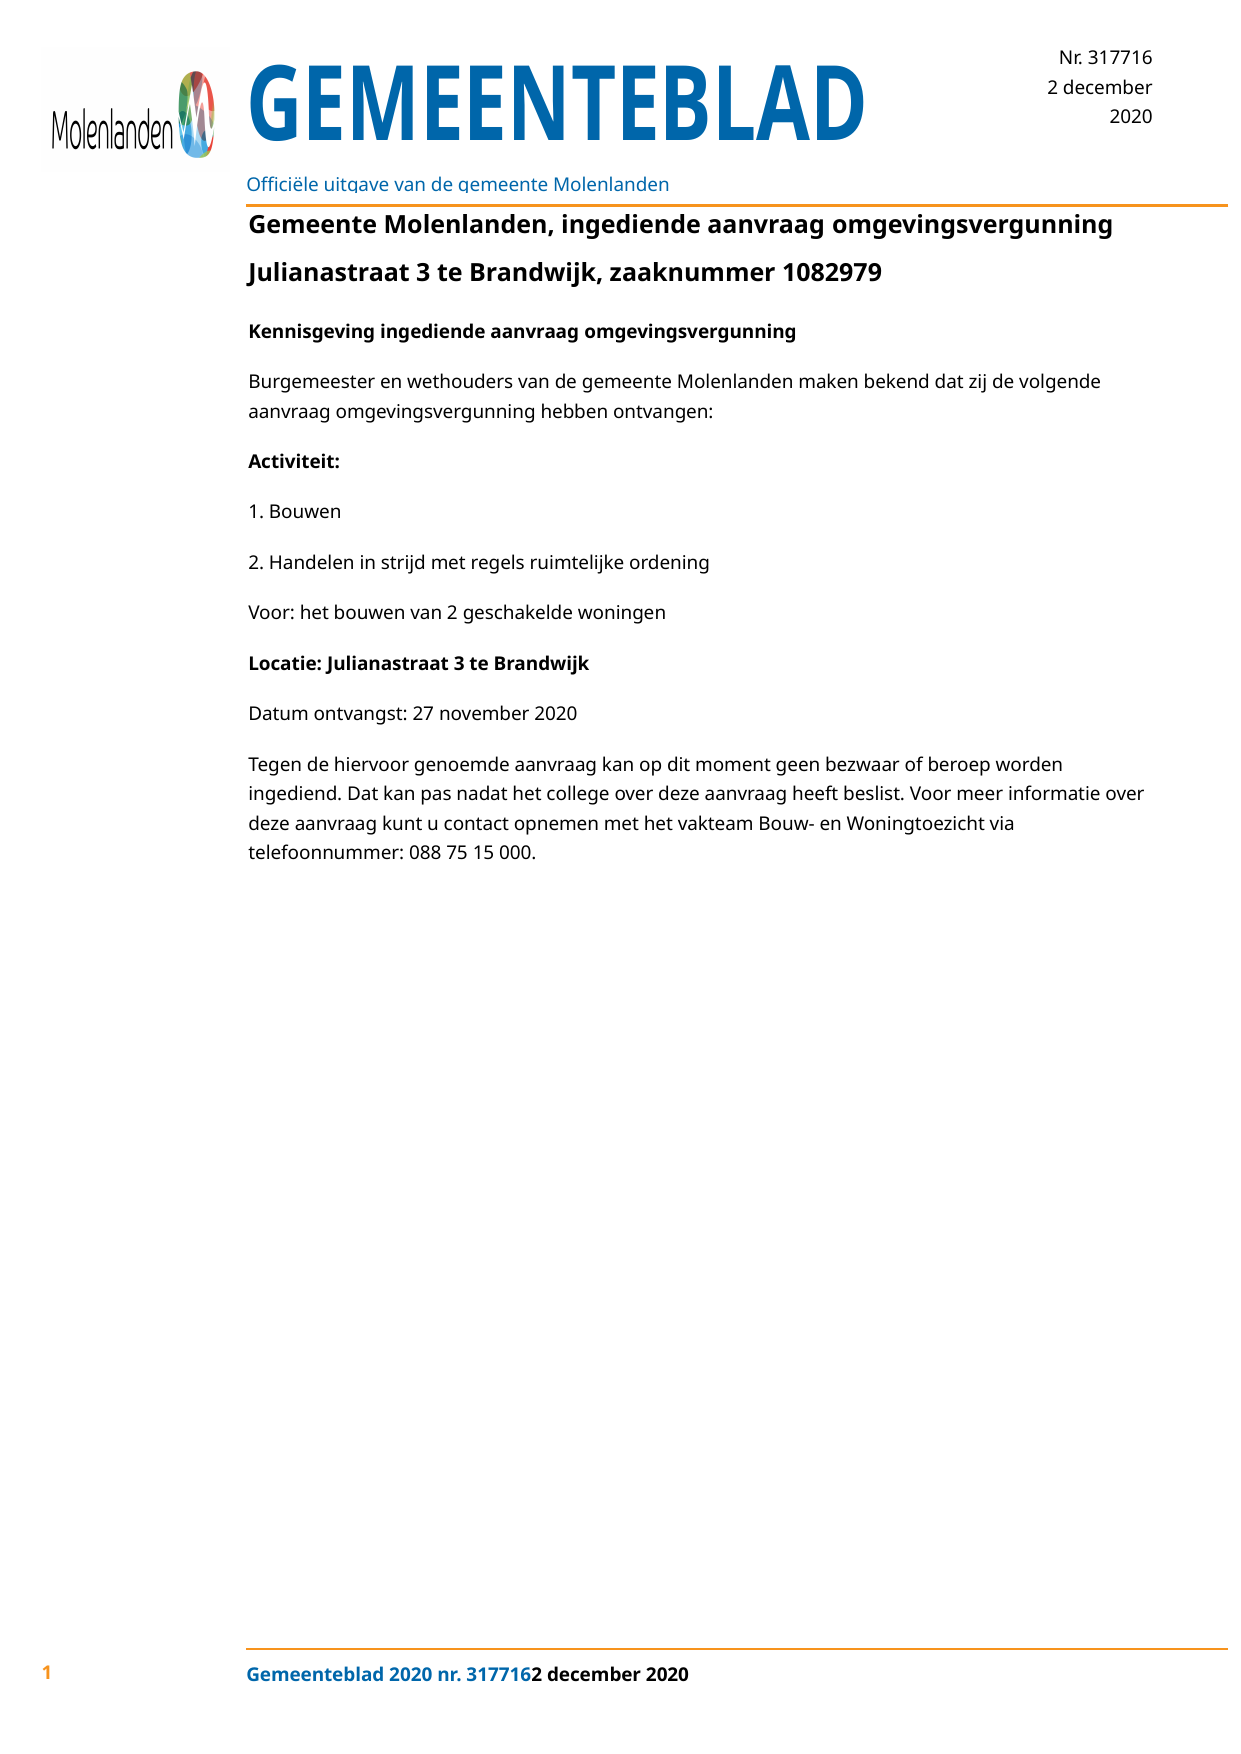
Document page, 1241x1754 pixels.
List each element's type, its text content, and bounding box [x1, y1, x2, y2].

text Tegen de hiervoor genoemde aanvraag kan op dit moment geen bezwaar of beroep worden ingediend. Dat kan pas nadat het college over deze aanvraag heeft beslist. Voor meer informatie over deze aanvraag kunt u contact opnemen met het vakteam Bouw- en Woningtoezicht via telefoonnummer: 088 75 15 000. [248, 751, 1152, 865]
text Gemeente Molenlanden, ingediende aanvraag omgevingsvergunning Julianastraat 3 te Brandwijk, zaaknummer 1082979 [248, 207, 1152, 288]
text Datum ontvangst: 27 november 2020 [248, 700, 1152, 726]
text Kennisgeving ingediende aanvraag omgevingsvergunning [248, 318, 1152, 344]
text Burgemeester en wethouders van de gemeente Molenlanden maken bekend dat zij de volgende aanvraag omgevingsvergunning hebben ontvangen: [248, 368, 1152, 424]
text 1. Bouwen [248, 499, 1152, 524]
text Voor: het bouwen van 2 geschakelde woningen [248, 599, 1152, 625]
picture [41, 47, 231, 172]
text Locatie: Julianastraat 3 te Brandwijk [248, 650, 1152, 676]
text 2. Handelen in strijd met regels ruimtelijke ordening [248, 549, 1152, 575]
text Activiteit: [248, 448, 1152, 474]
